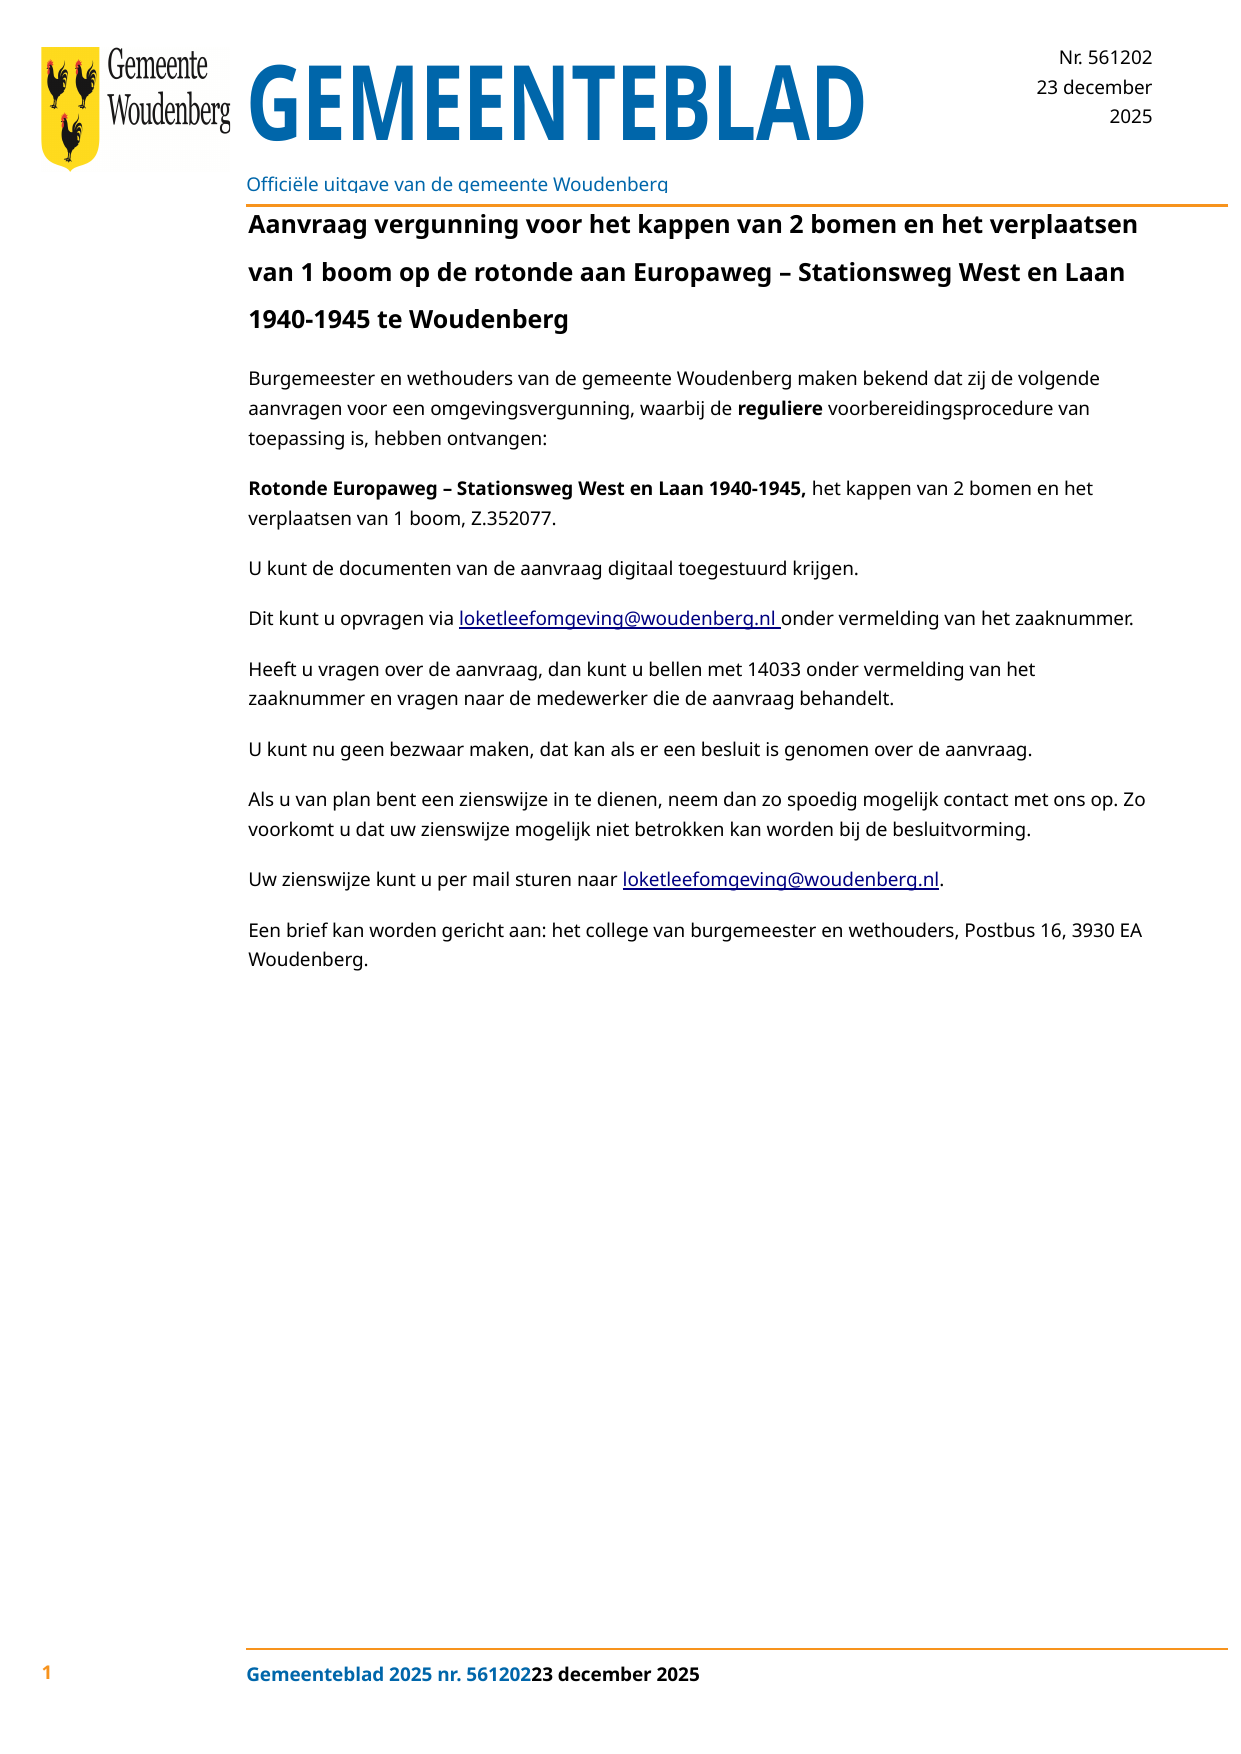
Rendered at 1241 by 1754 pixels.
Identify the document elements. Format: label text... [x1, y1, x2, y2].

text Aanvraag vergunning voor het kappen van 2 bomen en het verplaatsen van 1 boom op de rotonde aan Europaweg – Stationsweg West en Laan 1940-1945 te Woudenberg [248, 207, 1152, 336]
text Uw zienswijze kunt u per mail sturen naar loketleefomgeving@woudenberg.nl. [248, 866, 1152, 892]
text Burgemeester en wethouders van de gemeente Woudenberg maken bekend dat zij de volgende aanvragen voor een omgevingsvergunning, waarbij de reguliere voorbereidingsprocedure van toepassing is, hebben ontvangen: [248, 366, 1152, 450]
text U kunt de documenten van de aanvraag digitaal toegestuurd krijgen. [248, 555, 1152, 581]
text Heeft u vragen over de aanvraag, dan kunt u bellen met 14033 onder vermelding van het zaaknummer en vragen naar de medewerker die de aanvraag behandelt. [248, 656, 1152, 711]
picture [41, 47, 231, 172]
text Een brief kan worden gericht aan: het college van burgemeester en wethouders, Postbus 16, 3930 EA Woudenberg. [248, 917, 1152, 972]
text Rotonde Europaweg – Stationsweg West en Laan 1940-1945, het kappen van 2 bomen en het verplaatsen van 1 boom, Z.352077. [248, 475, 1152, 530]
text Als u van plan bent een zienswijze in te dienen, neem dan zo spoedig mogelijk contact met ons op. Zo voorkomt u dat uw zienswijze mogelijk niet betrokken kan worden bij de besluitvorming. [248, 786, 1152, 842]
text Dit kunt u opvragen via loketleefomgeving@woudenberg.nl onder vermelding van het zaaknummer. [248, 606, 1152, 631]
text U kunt nu geen bezwaar maken, dat kan als er een besluit is genomen over de aanvraag. [248, 736, 1152, 762]
